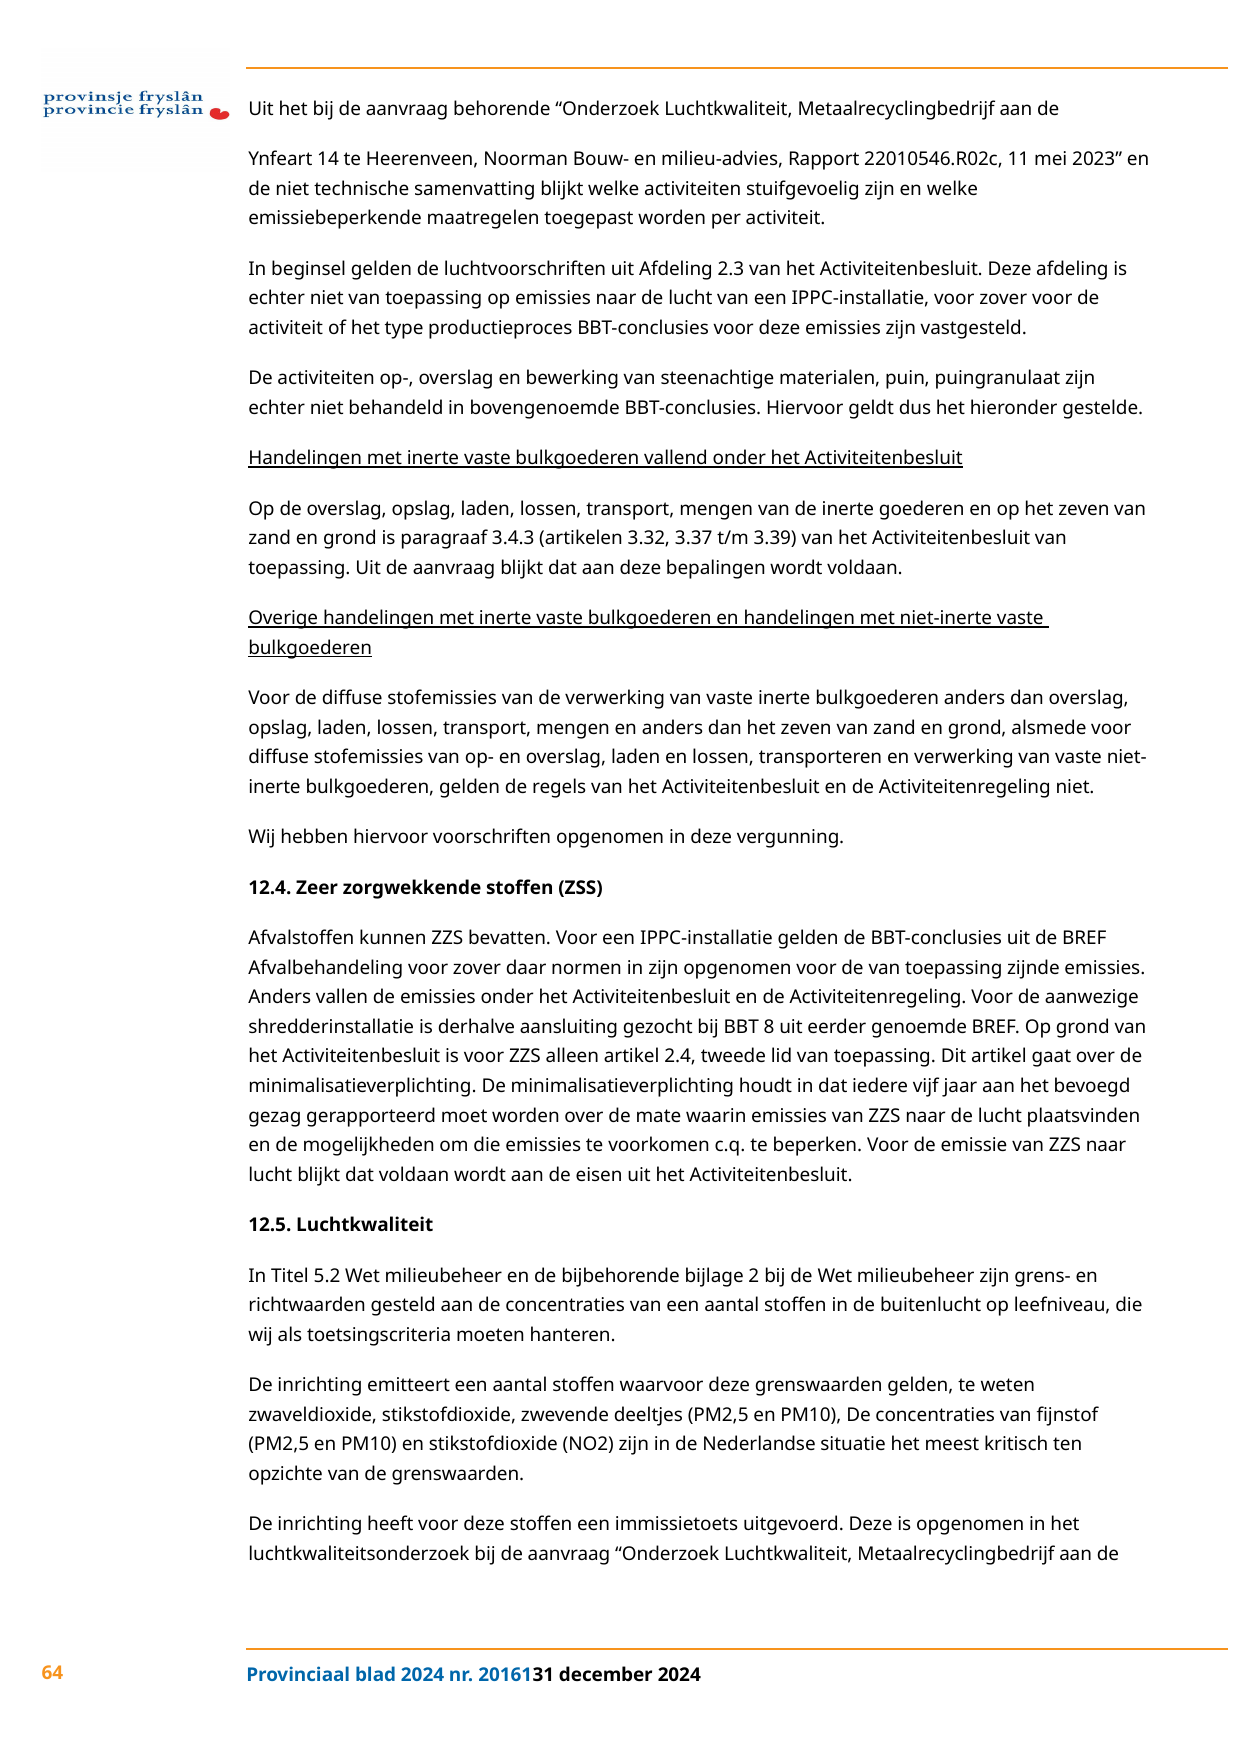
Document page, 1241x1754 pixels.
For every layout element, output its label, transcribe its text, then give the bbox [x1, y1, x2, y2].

text In Titel 5.2 Wet milieubeheer en de bijbehorende bijlage 2 bij de Wet milieubeheer zijn grens- en richtwaarden gesteld aan de concentraties van een aantal stoffen in de buitenlucht op leefniveau, die wij als toetsingscriteria moeten hanteren. [248, 1262, 1152, 1347]
text De inrichting heeft voor deze stoffen een immissietoets uitgevoerd. Deze is opgenomen in het luchtkwaliteitsonderzoek bij de aanvraag “Onderzoek Luchtkwaliteit, Metaalrecyclingbedrijf aan de [248, 1511, 1152, 1566]
picture [41, 47, 231, 172]
text Uit het bij de aanvraag behorende “Onderzoek Luchtkwaliteit, Metaalrecyclingbedrijf aan de [248, 95, 1152, 121]
text 12.5. Luchtkwaliteit [248, 1211, 1152, 1237]
text Afvalstoffen kunnen ZZS bevatten. Voor een IPPC-installatie gelden de BBT-conclusies uit de BREF Afvalbehandeling voor zover daar normen in zijn opgenomen voor de van toepassing zijnde emissies. Anders vallen de emissies onder het Activiteitenbesluit en de Activiteitenregeling. Voor de aanwezige shredderinstallatie is derhalve aansluiting gezocht bij BBT 8 uit eerder genoemde BREF. Op grond van het Activiteitenbesluit is voor ZZS alleen artikel 2.4, tweede lid van toepassing. Dit artikel gaat over de minimalisatieverplichting. De minimalisatieverplichting houdt in dat iedere vijf jaar aan het bevoegd gezag gerapporteerd moet worden over de mate waarin emissies van ZZS naar de lucht plaatsvinden en de mogelijkheden om die emissies te voorkomen c.q. te beperken. Voor de emissie van ZZS naar lucht blijkt dat voldaan wordt aan de eisen uit het Activiteitenbesluit. [248, 924, 1152, 1187]
text Voor de diffuse stofemissies van de verwerking van vaste inerte bulkgoederen anders dan overslag, opslag, laden, lossen, transport, mengen en anders dan het zeven van zand en grond, alsmede voor diffuse stofemissies van op- en overslag, laden en lossen, transporteren en verwerking van vaste niet-inerte bulkgoederen, gelden de regels van het Activiteitenbesluit en de Activiteitenregeling niet. [248, 684, 1152, 799]
text In beginsel gelden de luchtvoorschriften uit Afdeling 2.3 van het Activiteitenbesluit. Deze afdeling is echter niet van toepassing op emissies naar de lucht van een IPPC-installatie, voor zover voor de activiteit of het type productieproces BBT-conclusies voor deze emissies zijn vastgesteld. [248, 255, 1152, 340]
text Ynfeart 14 te Heerenveen, Noorman Bouw- en milieu-advies, Rapport 22010546.R02c, 11 mei 2023” en de niet technische samenvatting blijkt welke activiteiten stuifgevoelig zijn en welke emissiebeperkende maatregelen toegepast worden per activiteit. [248, 145, 1152, 230]
text 12.4. Zeer zorgwekkende stoffen (ZSS) [248, 874, 1152, 900]
text De activiteiten op-, overslag en bewerking van steenachtige materialen, puin, puingranulaat zijn echter niet behandeld in bovengenoemde BBT-conclusies. Hiervoor geldt dus het hieronder gestelde. [248, 364, 1152, 420]
text Wij hebben hiervoor voorschriften opgenomen in deze vergunning. [248, 823, 1152, 849]
text Handelingen met inerte vaste bulkgoederen vallend onder het Activiteitenbesluit [248, 444, 1152, 470]
text Overige handelingen met inerte vaste bulkgoederen en handelingen met niet-inerte vaste bulkgoederen [248, 604, 1152, 660]
text De inrichting emitteert een aantal stoffen waarvoor deze grenswaarden gelden, te weten zwaveldioxide, stikstofdioxide, zwevende deeltjes (PM2,5 en PM10), De concentraties van fijnstof (PM2,5 en PM10) en stikstofdioxide (NO2) zijn in de Nederlandse situatie het meest kritisch ten opzichte van de grenswaarden. [248, 1371, 1152, 1486]
text Op de overslag, opslag, laden, lossen, transport, mengen van de inerte goederen en op het zeven van zand en grond is paragraaf 3.4.3 (artikelen 3.32, 3.37 t/m 3.39) van het Activiteitenbesluit van toepassing. Uit de aanvraag blijkt dat aan deze bepalingen wordt voldaan. [248, 495, 1152, 580]
